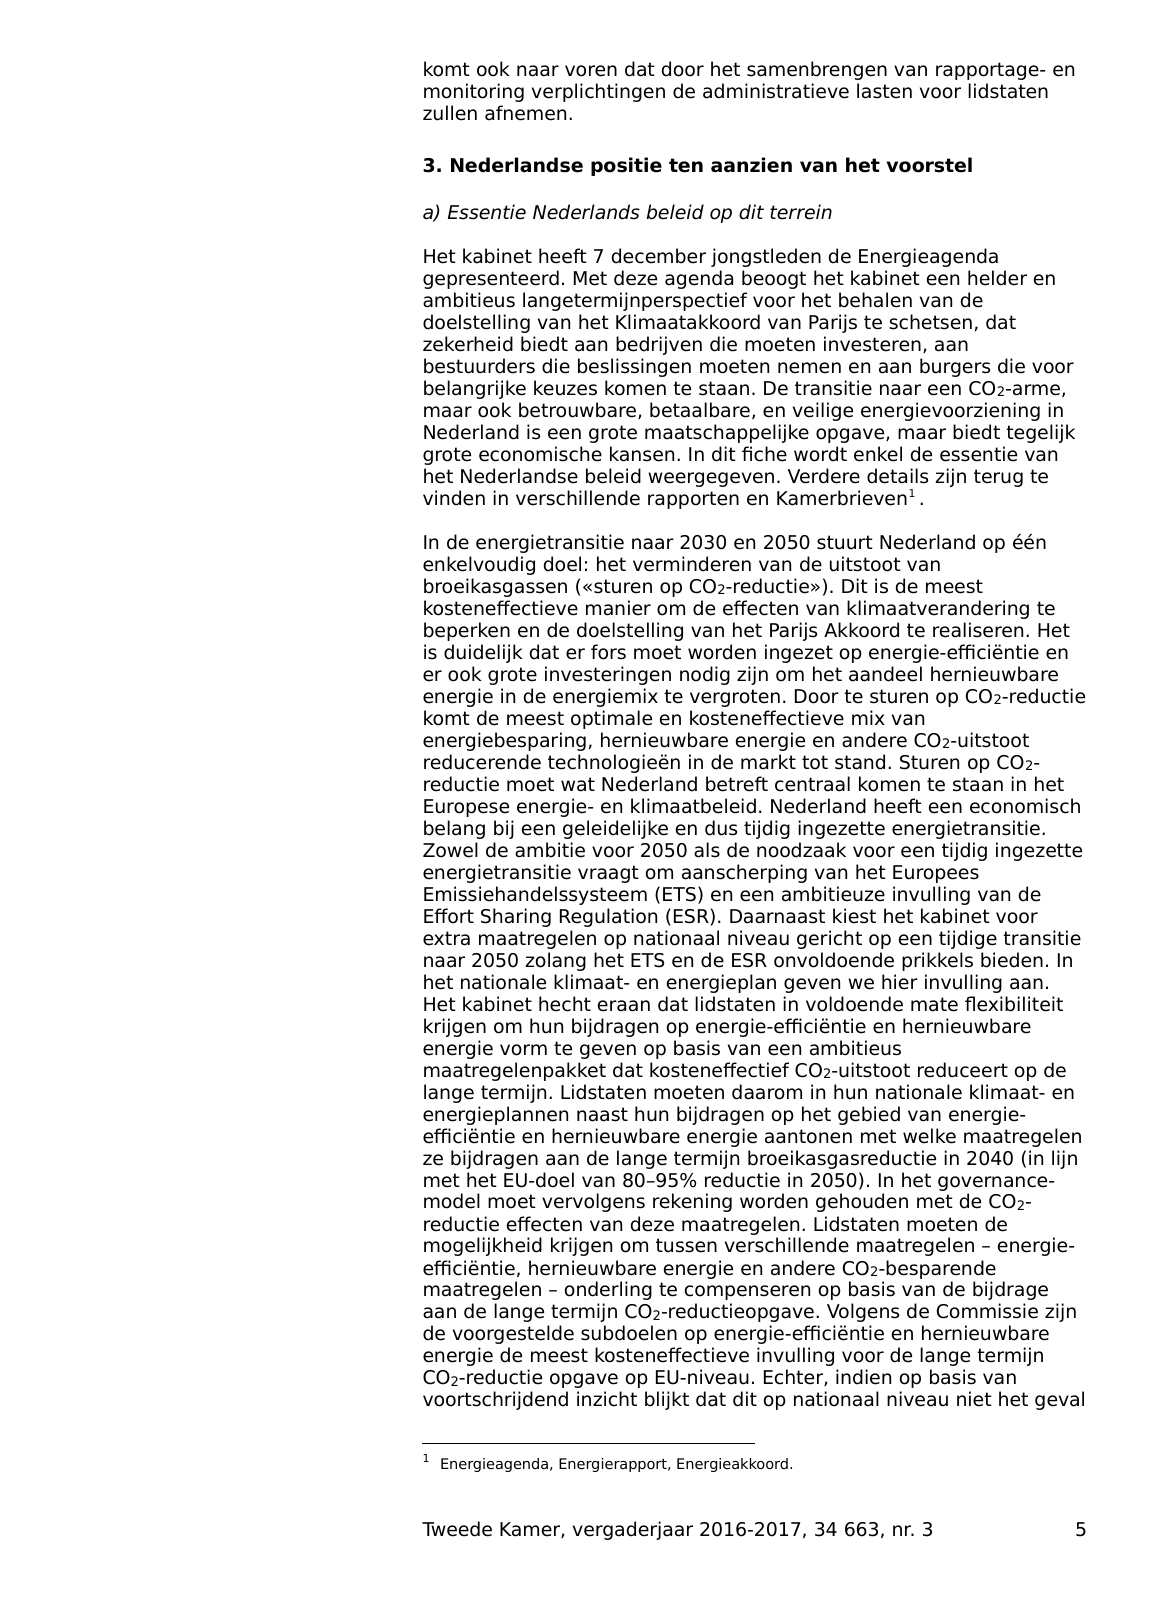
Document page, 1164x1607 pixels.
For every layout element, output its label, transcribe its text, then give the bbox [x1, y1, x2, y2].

text In de energietransitie naar 2030 en 2050 stuurt Nederland op één enkelvoudig doel: het verminderen van de uitstoot van broeikasgassen («sturen op CO2-reductie»). Dit is de meest kosteneffectieve manier om de effecten van klimaatverandering te beperken en de doelstelling van het Parijs Akkoord te realiseren. Het is duidelijk dat er fors moet worden ingezet op energie-efficiëntie en er ook grote investeringen nodig zijn om het aandeel hernieuwbare energie in de energiemix te vergroten. Door te sturen op CO2-reductie komt de meest optimale en kosteneffectieve mix van energiebesparing, hernieuwbare energie en andere CO2-uitstoot reducerende technologieën in de markt tot stand. Sturen op CO2-reductie moet wat Nederland betreft centraal komen te staan in het Europese energie- en klimaatbeleid. Nederland heeft een economisch belang bij een geleidelijke en dus tijdig ingezette energietransitie. Zowel de ambitie voor 2050 als de noodzaak voor een tijdig ingezette energietransitie vraagt om aanscherping van het Europees Emissiehandelssysteem (ETS) en een ambitieuze invulling van de Effort Sharing Regulation (ESR). Daarnaast kiest het kabinet voor extra maatregelen op nationaal niveau gericht op een tijdige transitie naar 2050 zolang het ETS en de ESR onvoldoende prikkels bieden. In het nationale klimaat- en energieplan geven we hier invulling aan. Het kabinet hecht eraan dat lidstaten in voldoende mate flexibiliteit krijgen om hun bijdragen op energie-efficiëntie en hernieuwbare energie vorm te geven op basis van een ambitieus maatregelenpakket dat kosteneffectief CO2-uitstoot reduceert op de lange termijn. Lidstaten moeten daarom in hun nationale klimaat- en energieplannen naast hun bijdragen op het gebied van energie-efficiëntie en hernieuwbare energie aantonen met welke maatregelen ze bijdragen aan de lange termijn broeikasgasreductie in 2040 (in lijn met het EU-doel van 80–95% reductie in 2050). In het governance-model moet vervolgens rekening worden gehouden met de CO2-reductie effecten van deze maatregelen. Lidstaten moeten de mogelijkheid krijgen om tussen verschillende maatregelen – energie-efficiëntie, hernieuwbare energie en andere CO2-besparende maatregelen – onderling te compenseren op basis van de bijdrage aan de lange termijn CO2-reductieopgave. Volgens de Commissie zijn de voorgestelde subdoelen op energie-efficiëntie en hernieuwbare energie de meest kosteneffectieve invulling voor de lange termijn CO2-reductie opgave op EU-niveau. Echter, indien op basis van voortschrijdend inzicht blijkt dat dit op nationaal niveau niet het geval [422, 532, 1087, 1411]
text Energieagenda, Energierapport, Energieakkoord. [422, 1452, 1087, 1474]
text Het kabinet heeft 7 december jongstleden de Energieagenda gepresenteerd. Met deze agenda beoogt het kabinet een helder en ambitieus langetermijnperspectief voor het behalen van de doelstelling van het Klimaatakkoord van Parijs te schetsen, dat zekerheid biedt aan bedrijven die moeten investeren, aan bestuurders die beslissingen moeten nemen en aan burgers die voor belangrijke keuzes komen te staan. De transitie naar een CO2-arme, maar ook betrouwbare, betaalbare, en veilige energievoorziening in Nederland is een grote maatschappelijke opgave, maar biedt tegelijk grote economische kansen. In dit fiche wordt enkel de essentie van het Nederlandse beleid weergegeven. Verdere details zijn terug te vinden in verschillende rapporten en Kamerbrieven. [422, 246, 1087, 510]
subtitle 3. Nederlandse positie ten aanzien van het voorstel [422, 155, 1087, 177]
text komt ook naar voren dat door het samenbrengen van rapportage- en monitoring verplichtingen de administratieve lasten voor lidstaten zullen afnemen. [422, 59, 1087, 125]
subtitle a) Essentie Nederlands beleid op dit terrein [422, 202, 1087, 224]
